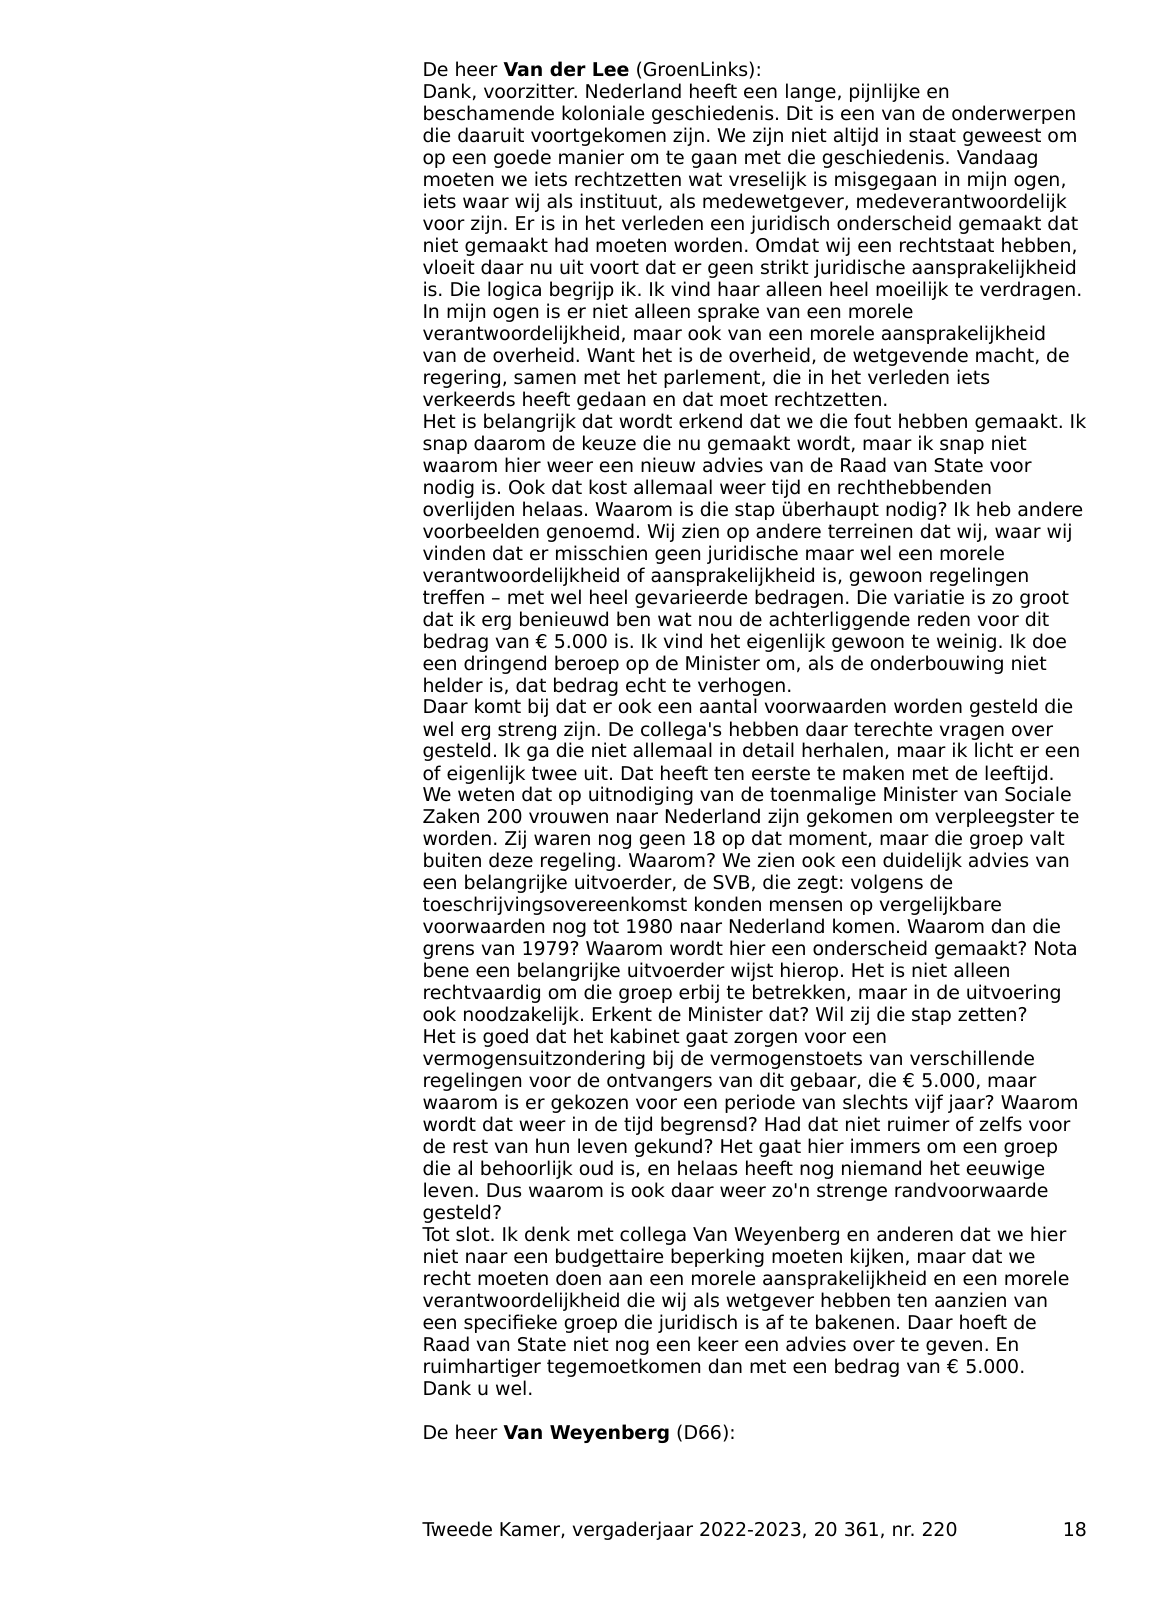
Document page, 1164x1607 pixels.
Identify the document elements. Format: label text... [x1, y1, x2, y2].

text Daar komt bij dat er ook een aantal voorwaarden worden gesteld die wel erg streng zijn. De collega's hebben daar terechte vragen over gesteld. Ik ga die niet allemaal in detail herhalen, maar ik licht er een of eigenlijk twee uit. Dat heeft ten eerste te maken met de leeftijd. We weten dat op uitnodiging van de toenmalige Minister van Sociale Zaken 200 vrouwen naar Nederland zijn gekomen om verpleegster te worden. Zij waren nog geen 18 op dat moment, maar die groep valt buiten deze regeling. Waarom? We zien ook een duidelijk advies van een belangrijke uitvoerder, de SVB, die zegt: volgens de toeschrijvingsovereenkomst konden mensen op vergelijkbare voorwaarden nog tot 1980 naar Nederland komen. Waarom dan die grens van 1979? Waarom wordt hier een onderscheid gemaakt? Nota bene een belangrijke uitvoerder wijst hierop. Het is niet alleen rechtvaardig om die groep erbij te betrekken, maar in de uitvoering ook noodzakelijk. Erkent de Minister dat? Wil zij die stap zetten? [422, 696, 1087, 1026]
text Dank u wel. [422, 1378, 1087, 1400]
text De heer Van der Lee (GroenLinks): [422, 59, 1087, 81]
text Dank, voorzitter. Nederland heeft een lange, pijnlijke en beschamende koloniale geschiedenis. Dit is een van de onderwerpen die daaruit voortgekomen zijn. We zijn niet altijd in staat geweest om op een goede manier om te gaan met die geschiedenis. Vandaag moeten we iets rechtzetten wat vreselijk is misgegaan in mijn ogen, iets waar wij als instituut, als medewetgever, medeverantwoordelijk voor zijn. Er is in het verleden een juridisch onderscheid gemaakt dat niet gemaakt had moeten worden. Omdat wij een rechtstaat hebben, vloeit daar nu uit voort dat er geen strikt juridische aansprakelijkheid is. Die logica begrijp ik. Ik vind haar alleen heel moeilijk te verdragen. In mijn ogen is er niet alleen sprake van een morele verantwoordelijkheid, maar ook van een morele aansprakelijkheid van de overheid. Want het is de overheid, de wetgevende macht, de regering, samen met het parlement, die in het verleden iets verkeerds heeft gedaan en dat moet rechtzetten. [422, 81, 1087, 411]
text De heer Van Weyenberg (D66): [422, 1422, 1087, 1444]
text Het is belangrijk dat wordt erkend dat we die fout hebben gemaakt. Ik snap daarom de keuze die nu gemaakt wordt, maar ik snap niet waarom hier weer een nieuw advies van de Raad van State voor nodig is. Ook dat kost allemaal weer tijd en rechthebbenden overlijden helaas. Waarom is die stap überhaupt nodig? Ik heb andere voorbeelden genoemd. Wij zien op andere terreinen dat wij, waar wij vinden dat er misschien geen juridische maar wel een morele verantwoordelijkheid of aansprakelijkheid is, gewoon regelingen treffen – met wel heel gevarieerde bedragen. Die variatie is zo groot dat ik erg benieuwd ben wat nou de achterliggende reden voor dit bedrag van € 5.000 is. Ik vind het eigenlijk gewoon te weinig. Ik doe een dringend beroep op de Minister om, als de onderbouwing niet helder is, dat bedrag echt te verhogen. [422, 411, 1087, 696]
text Het is goed dat het kabinet gaat zorgen voor een vermogensuitzondering bij de vermogenstoets van verschillende regelingen voor de ontvangers van dit gebaar, die € 5.000, maar waarom is er gekozen voor een periode van slechts vijf jaar? Waarom wordt dat weer in de tijd begrensd? Had dat niet ruimer of zelfs voor de rest van hun leven gekund? Het gaat hier immers om een groep die al behoorlijk oud is, en helaas heeft nog niemand het eeuwige leven. Dus waarom is ook daar weer zo'n strenge randvoorwaarde gesteld? [422, 1026, 1087, 1224]
text Tot slot. Ik denk met collega Van Weyenberg en anderen dat we hier niet naar een budgettaire beperking moeten kijken, maar dat we recht moeten doen aan een morele aansprakelijkheid en een morele verantwoordelijkheid die wij als wetgever hebben ten aanzien van een specifieke groep die juridisch is af te bakenen. Daar hoeft de Raad van State niet nog een keer een advies over te geven. En ruimhartiger tegemoetkomen dan met een bedrag van € 5.000. [422, 1224, 1087, 1378]
